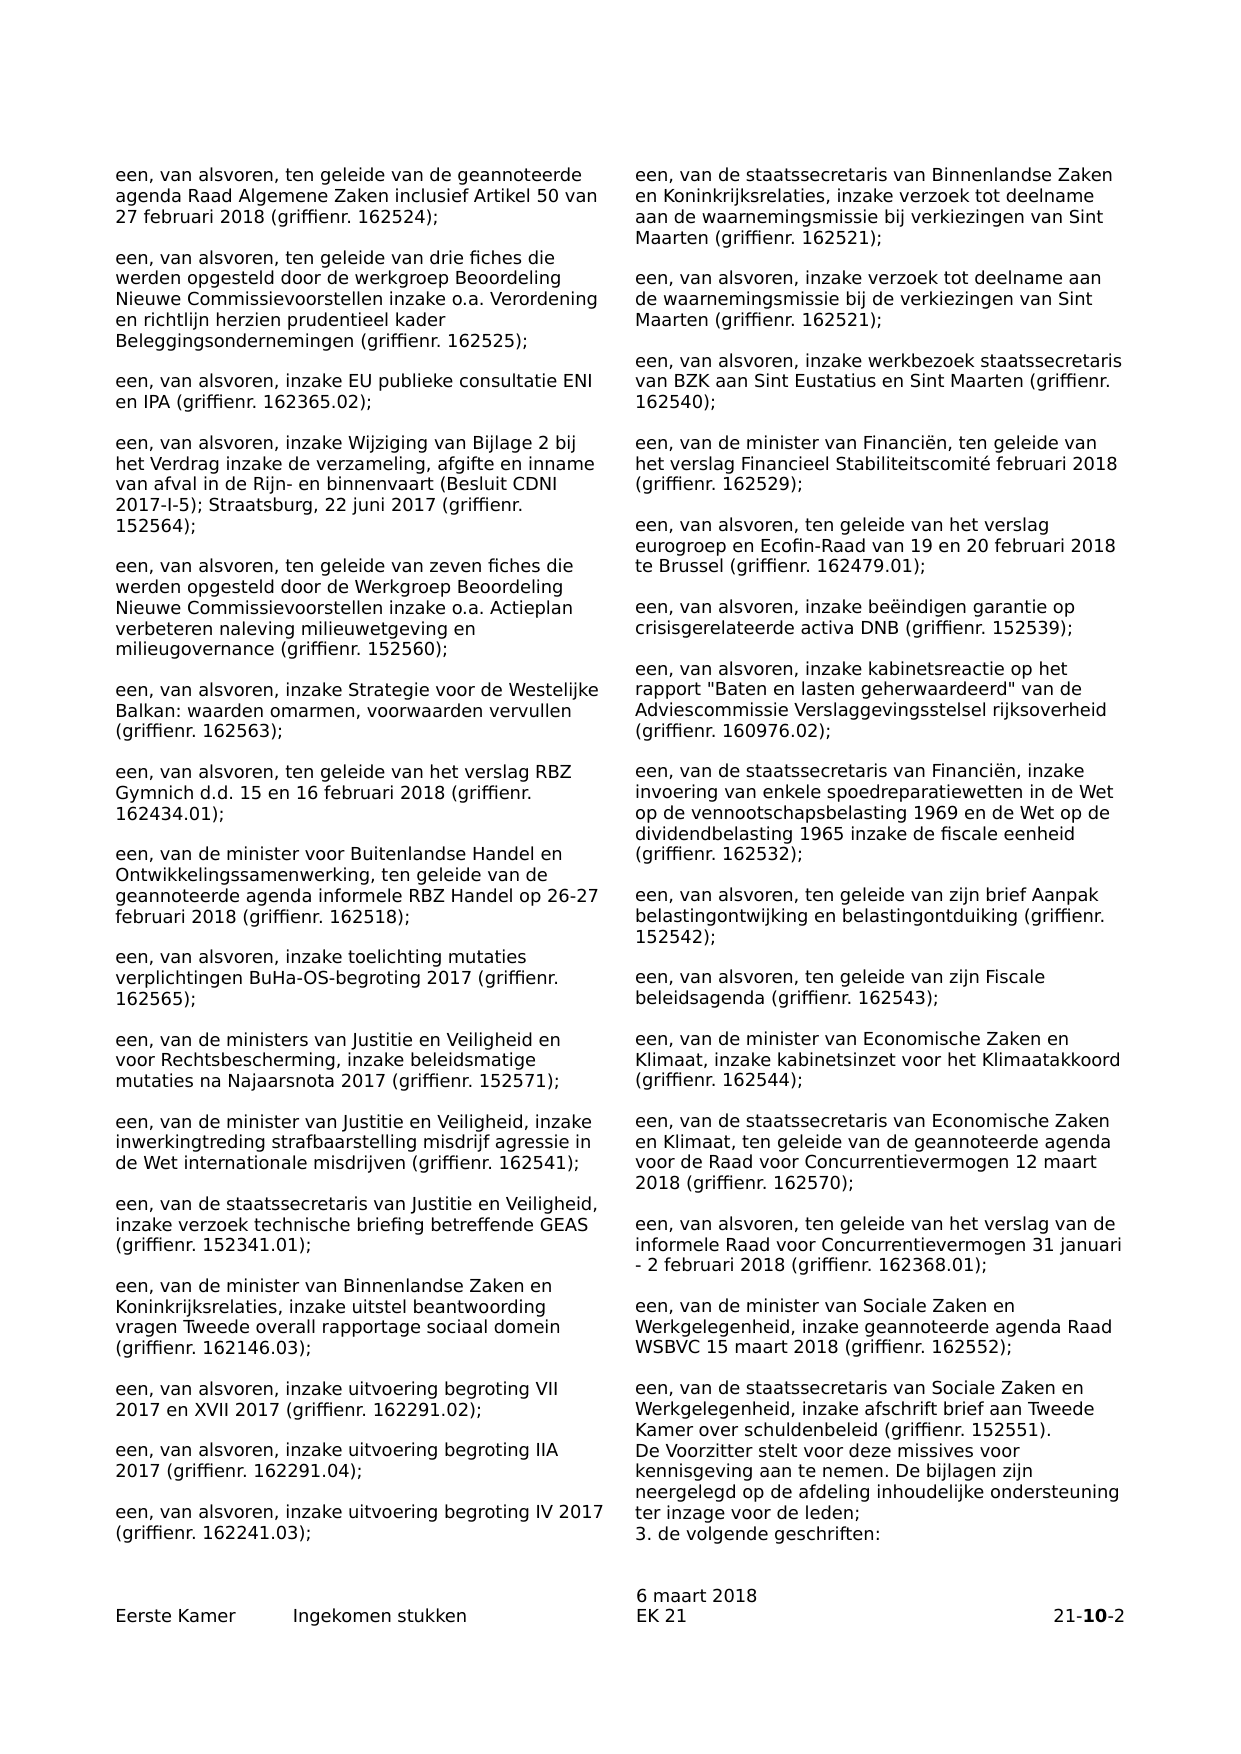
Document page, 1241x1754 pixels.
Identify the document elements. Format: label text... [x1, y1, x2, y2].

text een, van de staatssecretaris van Economische Zaken en Klimaat, ten geleide van de geannoteerde agenda voor de Raad voor Concurrentievermogen 12 maart 2018 (griffienr. 162570); [635, 1111, 1125, 1194]
text een, van alsvoren, ten geleide van zeven fiches die werden opgesteld door de Werkgroep Beoordeling Nieuwe Commissievoorstellen inzake o.a. Actieplan verbeteren naleving milieuwetgeving en milieugovernance (griffienr. 152560); [115, 556, 605, 660]
text een, van de minister van Financiën, ten geleide van het verslag Financieel Stabiliteitscomité februari 2018 (griffienr. 162529); [635, 433, 1125, 495]
text een, van de staatssecretaris van Financiën, inzake invoering van enkele spoedreparatiewetten in de Wet op de vennootschapsbelasting 1969 en de Wet op de dividendbelasting 1965 inzake de fiscale eenheid (griffienr. 162532); [635, 761, 1125, 865]
text 3. de volgende geschriften: [635, 1524, 1125, 1544]
text een, van alsvoren, inzake Strategie voor de Westelijke Balkan: waarden omarmen, voorwaarden vervullen (griffienr. 162563); [115, 680, 605, 742]
text een, van alsvoren, inzake uitvoering begroting IIA 2017 (griffienr. 162291.04); [115, 1440, 605, 1482]
text een, van de minister van Binnenlandse Zaken en Koninkrijksrelaties, inzake uitstel beantwoording vragen Tweede overall rapportage sociaal domein (griffienr. 162146.03); [115, 1276, 605, 1359]
text een, van alsvoren, ten geleide van het verslag eurogroep en Ecofin-Raad van 19 en 20 februari 2018 te Brussel (griffienr. 162479.01); [635, 515, 1125, 577]
text een, van de minister voor Buitenlandse Handel en Ontwikkelingssamenwerking, ten geleide van de geannoteerde agenda informele RBZ Handel op 26-27 februari 2018 (griffienr. 162518); [115, 844, 605, 927]
text een, van alsvoren, inzake Wijziging van Bijlage 2 bij het Verdrag inzake de verzameling, afgifte en inname van afval in de Rijn- en binnenvaart (Besluit CDNI 2017-I-5); Straatsburg, 22 juni 2017 (griffienr. 152564); [115, 433, 605, 536]
text een, van de minister van Sociale Zaken en Werkgelegenheid, inzake geannoteerde agenda Raad WSBVC 15 maart 2018 (griffienr. 162552); [635, 1296, 1125, 1358]
text een, van alsvoren, ten geleide van het verslag van de informele Raad voor Concurrentievermogen 31 januari - 2 februari 2018 (griffienr. 162368.01); [635, 1214, 1125, 1276]
text een, van de staatssecretaris van Binnenlandse Zaken en Koninkrijksrelaties, inzake verzoek tot deelname aan de waarnemingsmissie bij verkiezingen van Sint Maarten (griffienr. 162521); [635, 165, 1125, 248]
text een, van de minister van Economische Zaken en Klimaat, inzake kabinetsinzet voor het Klimaatakkoord (griffienr. 162544); [635, 1029, 1125, 1091]
text een, van de staatssecretaris van Sociale Zaken en Werkgelegenheid, inzake afschrift brief aan Tweede Kamer over schuldenbeleid (griffienr. 152551). [635, 1378, 1125, 1440]
text een, van alsvoren, inzake werkbezoek staatssecretaris van BZK aan Sint Eustatius en Sint Maarten (griffienr. 162540); [635, 350, 1125, 413]
text een, van alsvoren, inzake beëindigen garantie op crisisgerelateerde activa DNB (griffienr. 152539); [635, 597, 1125, 638]
text De Voorzitter stelt voor deze missives voor kennisgeving aan te nemen. De bijlagen zijn neergelegd op de afdeling inhoudelijke ondersteuning ter inzage voor de leden; [635, 1440, 1125, 1524]
text een, van alsvoren, inzake EU publieke consultatie ENI en IPA (griffienr. 162365.02); [115, 371, 605, 413]
text een, van de minister van Justitie en Veiligheid, inzake inwerkingtreding strafbaarstelling misdrijf agressie in de Wet internationale misdrijven (griffienr. 162541); [115, 1112, 605, 1174]
text een, van alsvoren, inzake verzoek tot deelname aan de waarnemingsmissie bij de verkiezingen van Sint Maarten (griffienr. 162521); [635, 268, 1125, 330]
text een, van alsvoren, inzake kabinetsreactie op het rapport "Baten en lasten geherwaardeerd" van de Adviescommissie Verslaggevingsstelsel rijksoverheid (griffienr. 160976.02); [635, 658, 1125, 741]
text een, van alsvoren, ten geleide van de geannoteerde agenda Raad Algemene Zaken inclusief Artikel 50 van 27 februari 2018 (griffienr. 162524); [115, 165, 605, 227]
text een, van alsvoren, inzake toelichting mutaties verplichtingen BuHa-OS-begroting 2017 (griffienr. 162565); [115, 947, 605, 1009]
text een, van alsvoren, ten geleide van drie fiches die werden opgesteld door de werkgroep Beoordeling Nieuwe Commissievoorstellen inzake o.a. Verordening en richtlijn herzien prudentieel kader Beleggingsondernemingen (griffienr. 162525); [115, 247, 605, 351]
text een, van alsvoren, inzake uitvoering begroting IV 2017 (griffienr. 162241.03); [115, 1502, 605, 1543]
text een, van de ministers van Justitie en Veiligheid en voor Rechtsbescherming, inzake beleidsmatige mutaties na Najaarsnota 2017 (griffienr. 152571); [115, 1029, 605, 1092]
text een, van alsvoren, ten geleide van zijn brief Aanpak belastingontwijking en belastingontduiking (griffienr. 152542); [635, 885, 1125, 947]
text een, van alsvoren, ten geleide van zijn Fiscale beleidsagenda (griffienr. 162543); [635, 967, 1125, 1009]
text een, van alsvoren, ten geleide van het verslag RBZ Gymnich d.d. 15 en 16 februari 2018 (griffienr. 162434.01); [115, 762, 605, 824]
text een, van alsvoren, inzake uitvoering begroting VII 2017 en XVII 2017 (griffienr. 162291.02); [115, 1379, 605, 1420]
text een, van de staatssecretaris van Justitie en Veiligheid, inzake verzoek technische briefing betreffende GEAS (griffienr. 152341.01); [115, 1194, 605, 1256]
